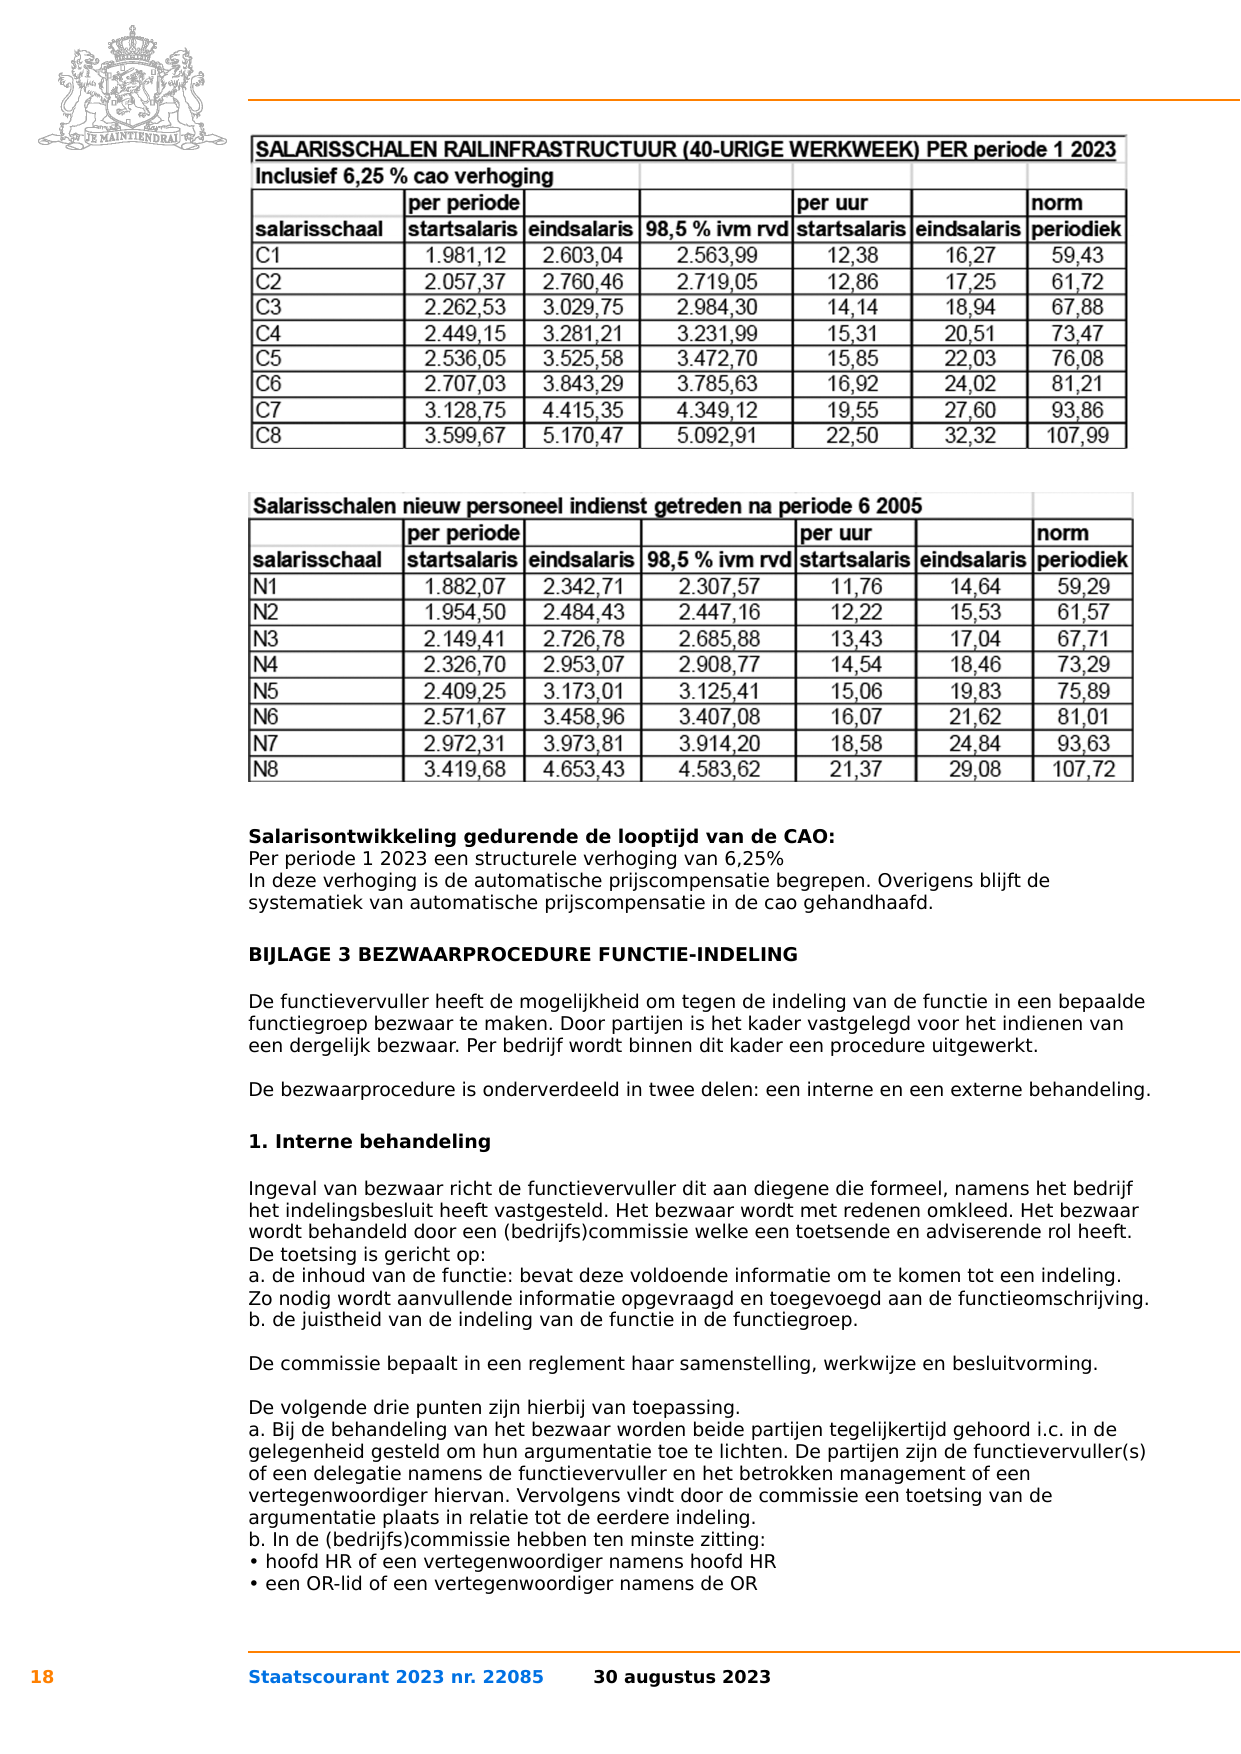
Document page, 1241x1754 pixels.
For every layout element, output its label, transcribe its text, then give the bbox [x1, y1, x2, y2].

text b. de juistheid van de indeling van de functie in de functiegroep. [248, 1309, 1163, 1331]
subtitle 1. Interne behandeling [248, 1131, 1163, 1152]
text a. Bij de behandeling van het bezwaar worden beide partijen tegelijkertijd gehoord i.c. in de gelegenheid gesteld om hun argumentatie toe te lichten. De partijen zijn de functievervuller(s) of een delegatie namens de functievervuller en het betrokken management of een vertegenwoordiger hiervan. Vervolgens vindt door de commissie een toetsing van de argumentatie plaats in relatie tot de eerdere indeling. [248, 1419, 1163, 1529]
picture [248, 130, 1134, 449]
text In deze verhoging is de automatische prijscompensatie begrepen. Overigens blijft de systematiek van automatische prijscompensatie in de cao gehandhaafd. [248, 870, 1163, 914]
text b. In de (bedrijfs)commissie hebben ten minste zitting: [248, 1529, 1163, 1551]
text De volgende drie punten zijn hierbij van toepassing. [248, 1397, 1163, 1419]
picture [38, 25, 227, 150]
text a. de inhoud van de functie: bevat deze voldoende informatie om te komen tot een indeling. [248, 1265, 1163, 1287]
text Zo nodig wordt aanvullende informatie opgevraagd en toegevoegd aan de functieomschrijving. [248, 1287, 1163, 1309]
text • hoofd HR of een vertegenwoordiger namens hoofd HR [248, 1551, 1163, 1573]
text De bezwaarprocedure is onderverdeeld in twee delen: een interne en een externe behandeling. [248, 1078, 1163, 1101]
text • een OR-lid of een vertegenwoordiger namens de OR [248, 1573, 1163, 1595]
text Ingeval van bezwaar richt de functievervuller dit aan diegene die formeel, namens het bedrijf het indelingsbesluit heeft vastgesteld. Het bezwaar wordt met redenen omkleed. Het bezwaar wordt behandeld door een (bedrijfs)commissie welke een toetsende en adviserende rol heeft. De toetsing is gericht op: [248, 1177, 1163, 1265]
text De functievervuller heeft de mogelijkheid om tegen de indeling van de functie in een bepaalde functiegroep bezwaar te maken. Door partijen is het kader vastgelegd voor het indienen van een dergelijk bezwaar. Per bedrijf wordt binnen dit kader een procedure uitgewerkt. [248, 991, 1163, 1057]
text Salarisontwikkeling gedurende de looptijd van de CAO: [248, 826, 1163, 848]
text Per periode 1 2023 een structurele verhoging van 6,25% [248, 848, 1163, 870]
picture [248, 492, 1134, 782]
text De commissie bepaalt in een reglement haar samenstelling, werkwijze en besluitvorming. [248, 1353, 1163, 1375]
subtitle BIJLAGE 3 BEZWAARPROCEDURE FUNCTIE-INDELING [248, 944, 1163, 966]
